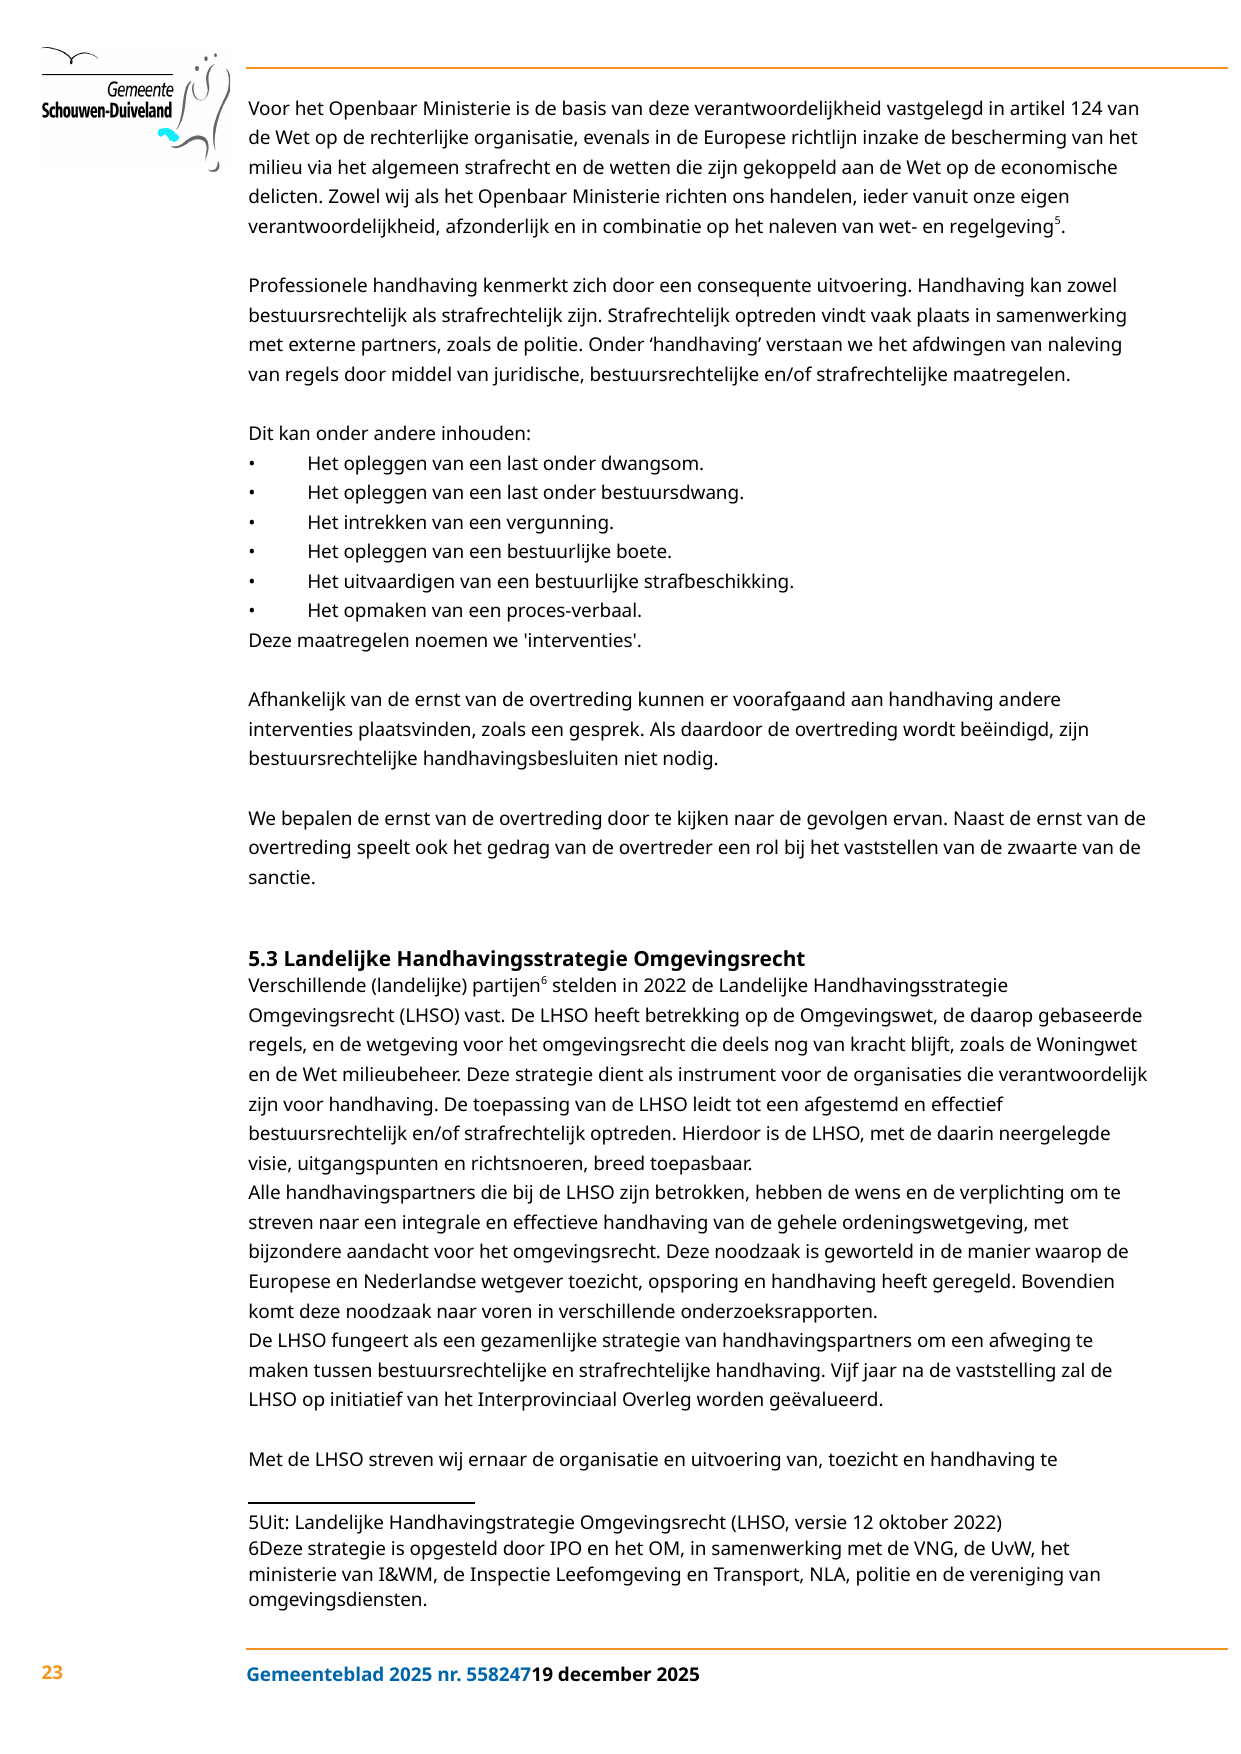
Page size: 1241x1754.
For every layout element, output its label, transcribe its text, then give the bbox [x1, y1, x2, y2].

text We bepalen de ernst van de overtreding door te kijken naar de gevolgen ervan. Naast de ernst van de overtreding speelt ook het gedrag van de overtreder een rol bij het vaststellen van de zwaarte van de sanctie. [248, 805, 1152, 890]
list Het opleggen van een bestuurlijke boete. [248, 538, 1152, 564]
list Het opleggen van een last onder dwangsom. [248, 450, 1152, 476]
text Alle handhavingspartners die bij de LHSO zijn betrokken, hebben de wens en de verplichting om te streven naar een integrale en effectieve handhaving van de gehele ordeningswetgeving, met bijzondere aandacht voor het omgevingsrecht. Deze noodzaak is geworteld in de manier waarop de Europese en Nederlandse wetgever toezicht, opsporing en handhaving heeft geregeld. Bovendien komt deze noodzaak naar voren in verschillende onderzoeksrapporten. [248, 1179, 1152, 1323]
text Uit: Landelijke Handhavingstrategie Omgevingsrecht (LHSO, versie 12 oktober 2022) [248, 1509, 1152, 1535]
list Het uitvaardigen van een bestuurlijke strafbeschikking. [248, 568, 1152, 594]
text Professionele handhaving kenmerkt zich door een consequente uitvoering. Handhaving kan zowel bestuursrechtelijk als strafrechtelijk zijn. Strafrechtelijk optreden vindt vaak plaats in samenwerking met externe partners, zoals de politie. Onder ‘handhaving’ verstaan we het afdwingen van naleving van regels door middel van juridische, bestuursrechtelijke en/of strafrechtelijke maatregelen. [248, 272, 1152, 387]
text 5.3 Landelijke Handhavingsstrategie Omgevingsrecht [248, 944, 1152, 972]
text Dit kan onder andere inhouden: [248, 420, 1152, 446]
text De LHSO fungeert als een gezamenlijke strategie van handhavingspartners om een afweging te maken tussen bestuursrechtelijke en strafrechtelijke handhaving. Vijf jaar na de vaststelling zal de LHSO op initiatief van het Interprovinciaal Overleg worden geëvalueerd. [248, 1327, 1152, 1412]
list Het opmaken van een proces-verbaal. [248, 598, 1152, 623]
text Voor het Openbaar Ministerie is de basis van deze verantwoordelijkheid vastgelegd in artikel 124 van de Wet op de rechterlijke organisatie, evenals in de Europese richtlijn inzake de bescherming van het milieu via het algemeen strafrecht en de wetten die zijn gekoppeld aan de Wet op de economische delicten. Zowel wij als het Openbaar Ministerie richten ons handelen, ieder vanuit onze eigen verantwoordelijkheid, afzonderlijk en in combinatie op het naleven van wet- en regelgeving. [248, 95, 1152, 239]
list Het opleggen van een last onder bestuursdwang. [248, 479, 1152, 505]
text Deze strategie is opgesteld door IPO en het OM, in samenwerking met de VNG, de UvW, het ministerie van I&WM, de Inspectie Leefomgeving en Transport, NLA, politie en de vereniging van omgevingsdiensten. [248, 1535, 1152, 1612]
text Afhankelijk van de ernst van de overtreding kunnen er voorafgaand aan handhaving andere interventies plaatsvinden, zoals een gesprek. Als daardoor de overtreding wordt beëindigd, zijn bestuursrechtelijke handhavingsbesluiten niet nodig. [248, 686, 1152, 771]
picture [41, 47, 231, 172]
list Het intrekken van een vergunning. [248, 509, 1152, 535]
text Met de LHSO streven wij ernaar de organisatie en uitvoering van, toezicht en handhaving te [248, 1446, 1152, 1471]
text Deze maatregelen noemen we 'interventies'. [248, 627, 1152, 653]
text Verschillende (landelijke) partijen stelden in 2022 de Landelijke Handhavingsstrategie Omgevingsrecht (LHSO) vast. De LHSO heeft betrekking op de Omgevingswet, de daarop gebaseerde regels, en de wetgeving voor het omgevingsrecht die deels nog van kracht blijft, zoals de Woningwet en de Wet milieubeheer. Deze strategie dient als instrument voor de organisaties die verantwoordelijk zijn voor handhaving. De toepassing van de LHSO leidt tot een afgestemd en effectief bestuursrechtelijk en/of strafrechtelijk optreden. Hierdoor is de LHSO, met de daarin neergelegde visie, uitgangspunten en richtsnoeren, breed toepasbaar. [248, 972, 1152, 1176]
